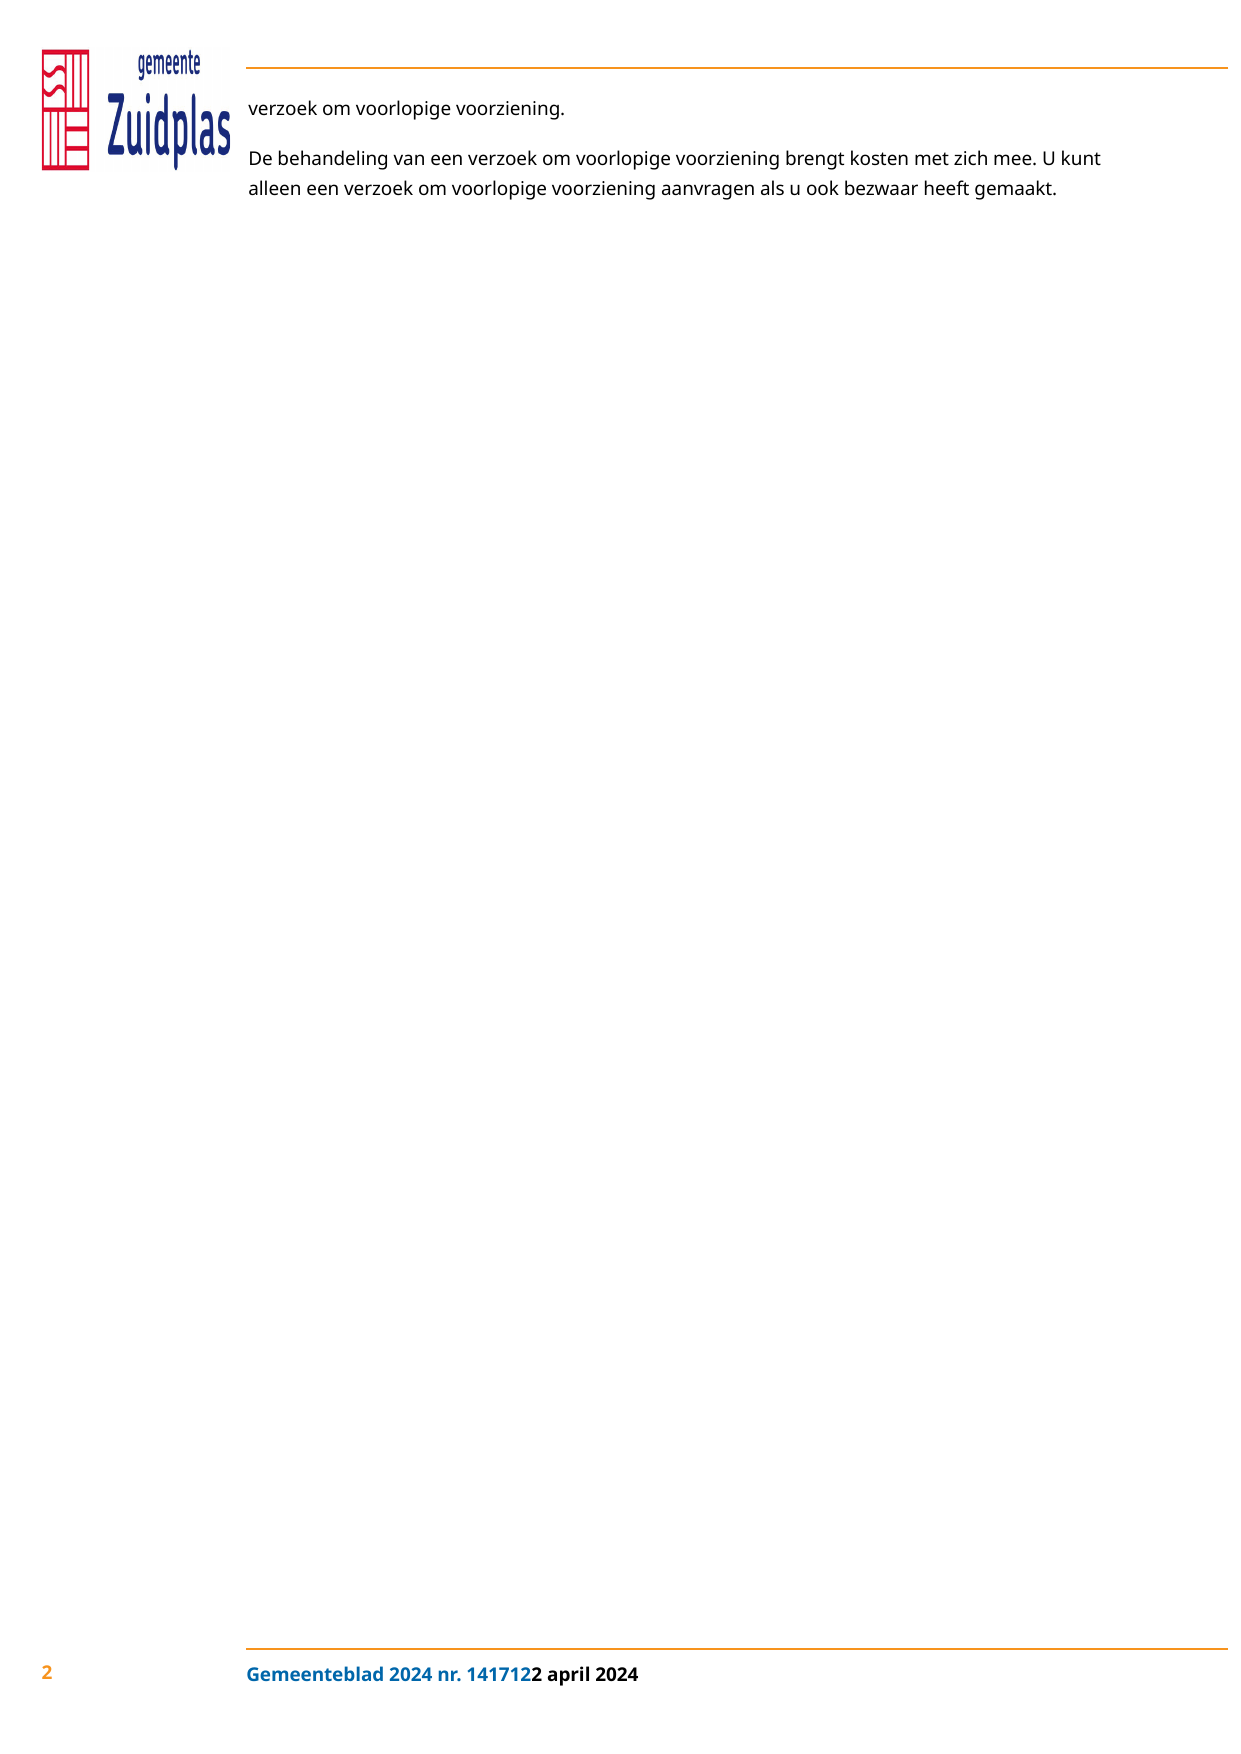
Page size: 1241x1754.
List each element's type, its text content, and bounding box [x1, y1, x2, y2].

text verzoek om voorlopige voorziening. [248, 95, 1152, 121]
text De behandeling van een verzoek om voorlopige voorziening brengt kosten met zich mee. U kunt alleen een verzoek om voorlopige voorziening aanvragen als u ook bezwaar heeft gemaakt. [248, 145, 1152, 201]
picture [41, 47, 231, 172]
